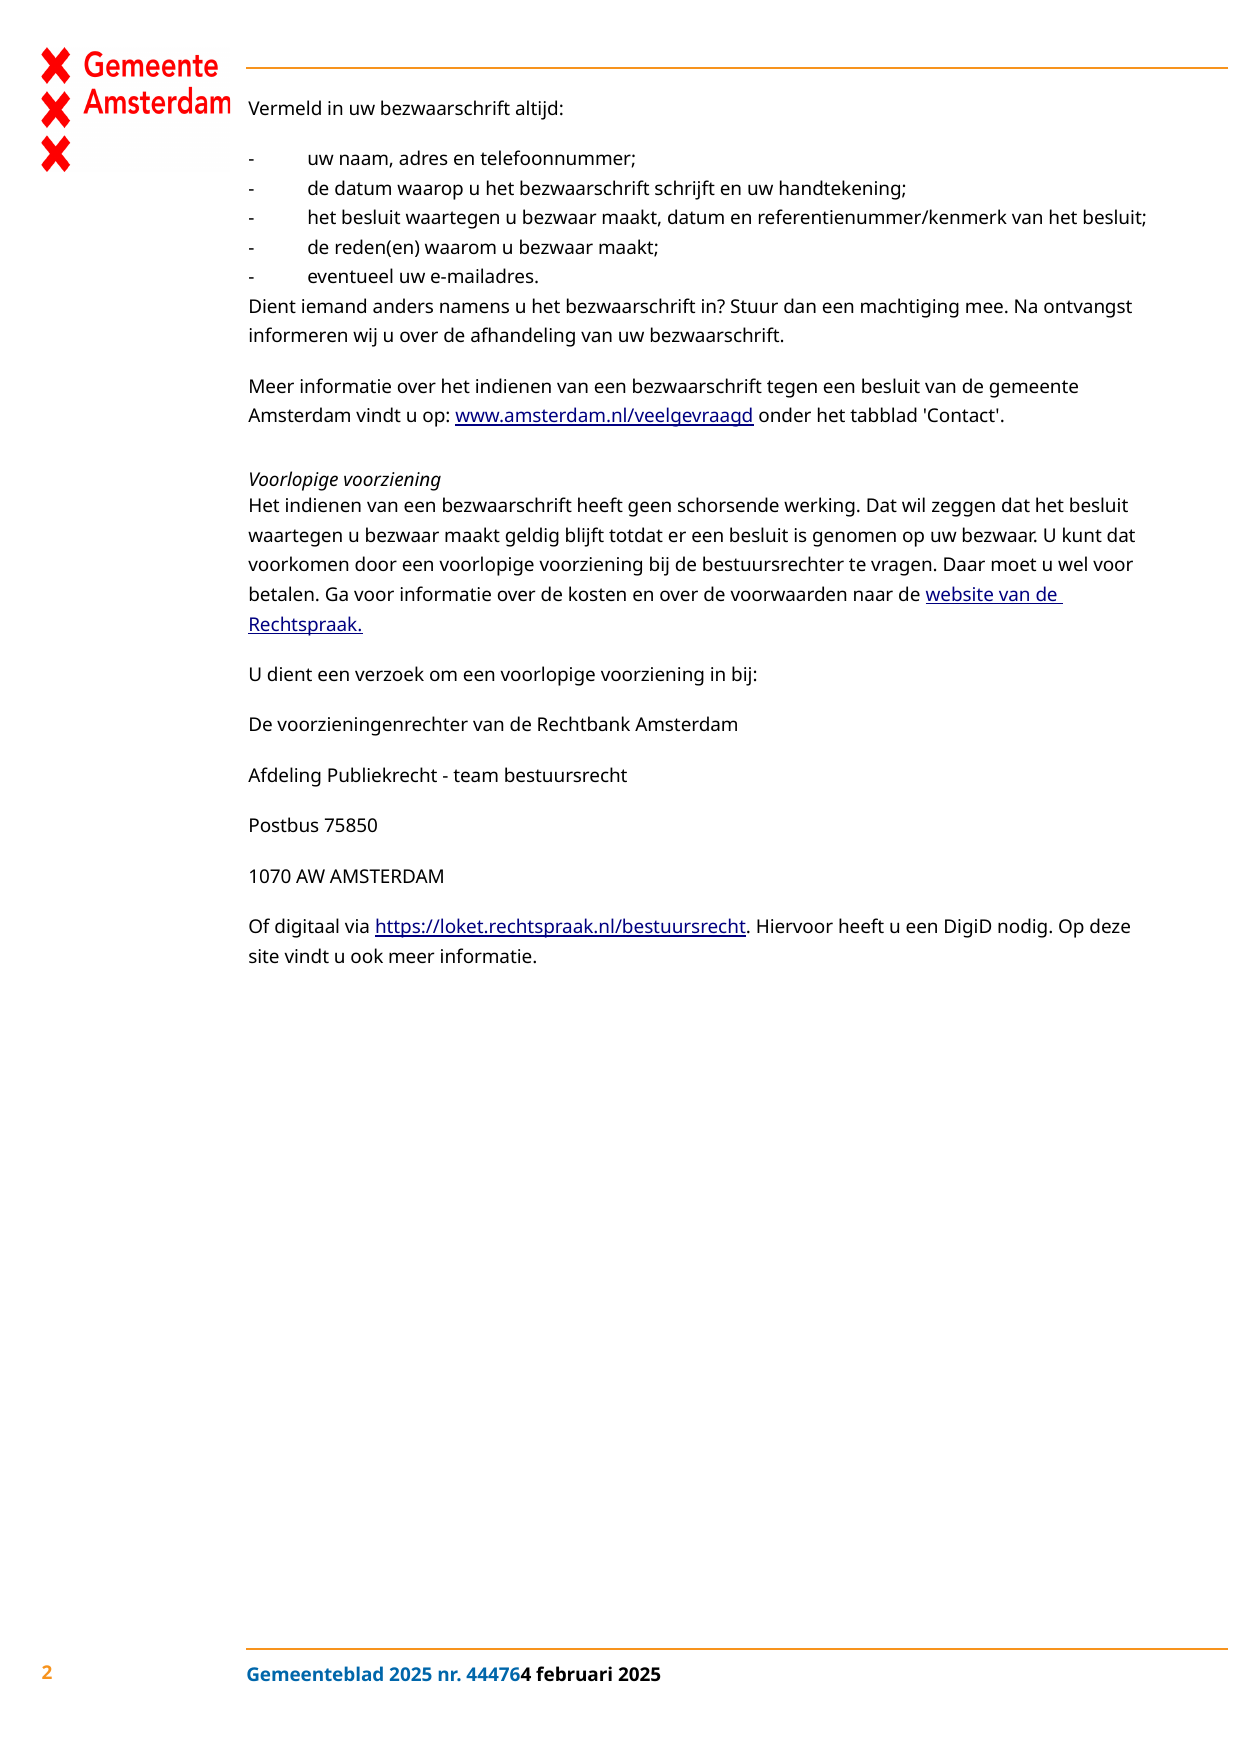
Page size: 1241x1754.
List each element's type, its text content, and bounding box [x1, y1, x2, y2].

list de datum waarop u het bezwaarschrift schrijft en uw handtekening; [248, 175, 1152, 201]
list eventueel uw e-mailadres. [248, 263, 1152, 289]
text 1070 AW AMSTERDAM [248, 863, 1152, 888]
text Afdeling Publiekrecht - team bestuursrecht [248, 762, 1152, 788]
text U dient een verzoek om een voorlopige voorziening in bij: [248, 661, 1152, 687]
picture [41, 47, 231, 172]
text Voorlopige voorziening [248, 467, 1152, 492]
text Dient iemand anders namens u het bezwaarschrift in? Stuur dan een machtiging mee. Na ontvangst informeren wij u over de afhandeling van uw bezwaarschrift. [248, 293, 1152, 348]
text De voorzieningenrechter van de Rechtbank Amsterdam [248, 712, 1152, 737]
list de reden(en) waarom u bezwaar maakt; [248, 234, 1152, 260]
text Het indienen van een bezwaarschrift heeft geen schorsende werking. Dat wil zeggen dat het besluit waartegen u bezwaar maakt geldig blijft totdat er een besluit is genomen op uw bezwaar. U kunt dat voorkomen door een voorlopige voorziening bij de bestuursrechter te vragen. Daar moet u wel voor betalen. Ga voor informatie over de kosten en over de voorwaarden naar de website van de Rechtspraak. [248, 492, 1152, 636]
text Of digitaal via https://loket.rechtspraak.nl/bestuursrecht. Hiervoor heeft u een DigiD nodig. Op deze site vindt u ook meer informatie. [248, 913, 1152, 968]
text Meer informatie over het indienen van een bezwaarschrift tegen een besluit van de gemeente Amsterdam vindt u op: www.amsterdam.nl/veelgevraagd onder het tabblad 'Contact'. [248, 373, 1152, 428]
text Postbus 75850 [248, 812, 1152, 838]
list uw naam, adres en telefoonnummer; [248, 145, 1152, 171]
text Vermeld in uw bezwaarschrift altijd: [248, 95, 1152, 121]
list het besluit waartegen u bezwaar maakt, datum en referentienummer/kenmerk van het besluit; [248, 204, 1152, 230]
